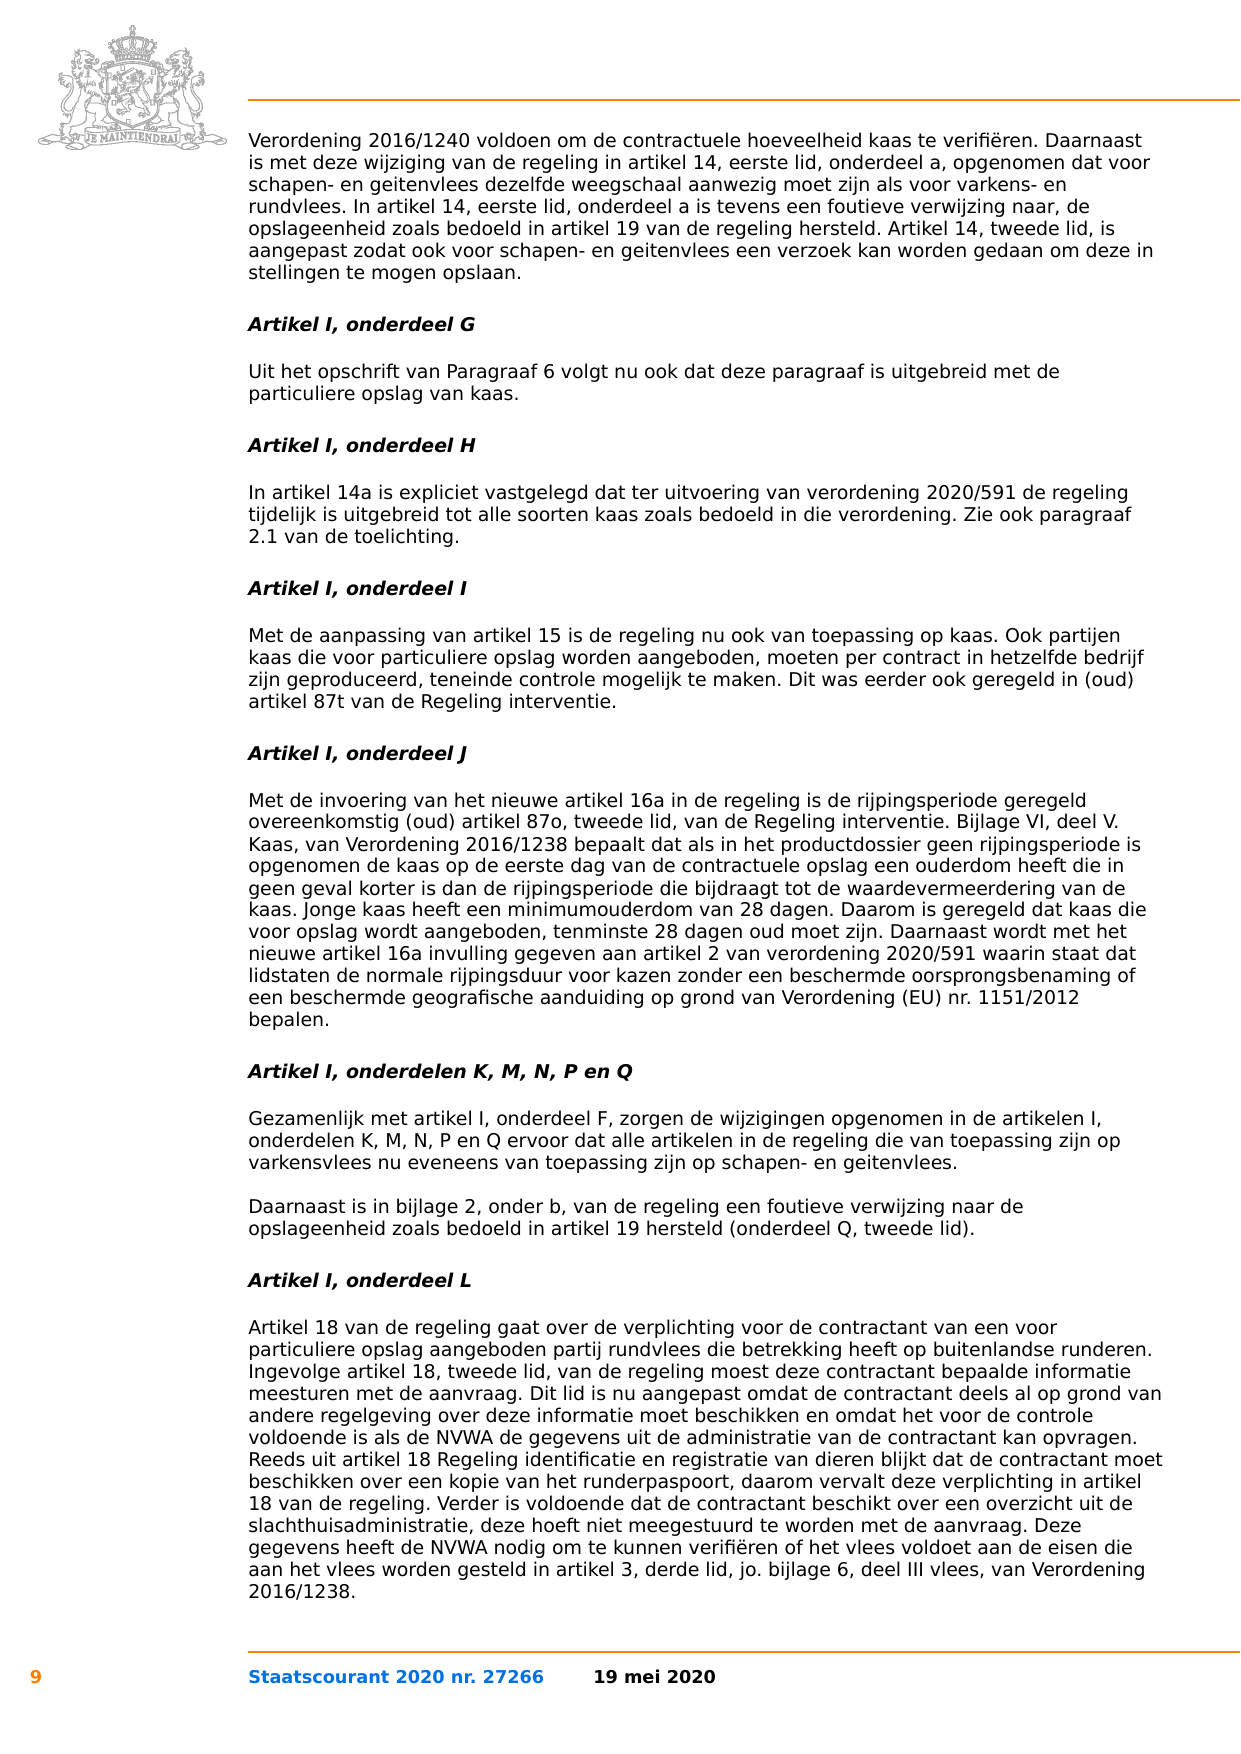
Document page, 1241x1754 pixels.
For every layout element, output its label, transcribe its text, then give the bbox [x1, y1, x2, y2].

text In artikel 14a is expliciet vastgelegd dat ter uitvoering van verordening 2020/591 de regeling tijdelijk is uitgebreid tot alle soorten kaas zoals bedoeld in die verordening. Zie ook paragraaf 2.1 van de toelichting. [248, 482, 1163, 548]
subtitle Artikel I, onderdeel I [248, 578, 1163, 599]
subtitle Artikel I, onderdeel J [248, 742, 1163, 764]
text Met de aanpassing van artikel 15 is de regeling nu ook van toepassing op kaas. Ook partijen kaas die voor particuliere opslag worden aangeboden, moeten per contract in hetzelfde bedrijf zijn geproduceerd, teneinde controle mogelijk te maken. Dit was eerder ook geregeld in (oud) artikel 87t van de Regeling interventie. [248, 624, 1163, 712]
text Gezamenlijk met artikel I, onderdeel F, zorgen de wijzigingen opgenomen in de artikelen I, onderdelen K, M, N, P en Q ervoor dat alle artikelen in de regeling die van toepassing zijn op varkensvlees nu eveneens van toepassing zijn op schapen- en geitenvlees. [248, 1108, 1163, 1174]
subtitle Artikel I, onderdeel H [248, 435, 1163, 457]
picture [38, 25, 227, 150]
text Uit het opschrift van Paragraaf 6 volgt nu ook dat deze paragraaf is uitgebreid met de particuliere opslag van kaas. [248, 361, 1163, 405]
text Daarnaast is in bijlage 2, onder b, van de regeling een foutieve verwijzing naar de opslageenheid zoals bedoeld in artikel 19 hersteld (onderdeel Q, tweede lid). [248, 1196, 1163, 1240]
text Artikel 18 van de regeling gaat over de verplichting voor de contractant van een voor particuliere opslag aangeboden partij rundvlees die betrekking heeft op buitenlandse runderen. Ingevolge artikel 18, tweede lid, van de regeling moest deze contractant bepaalde informatie meesturen met de aanvraag. Dit lid is nu aangepast omdat de contractant deels al op grond van andere regelgeving over deze informatie moet beschikken en omdat het voor de controle voldoende is als de NVWA de gegevens uit de administratie van de contractant kan opvragen. Reeds uit artikel 18 Regeling identificatie en registratie van dieren blijkt dat de contractant moet beschikken over een kopie van het runderpaspoort, daarom vervalt deze verplichting in artikel 18 van de regeling. Verder is voldoende dat de contractant beschikt over een overzicht uit de slachthuisadministratie, deze hoeft niet meegestuurd te worden met de aanvraag. Deze gegevens heeft de NVWA nodig om te kunnen verifiëren of het vlees voldoet aan de eisen die aan het vlees worden gesteld in artikel 3, derde lid, jo. bijlage 6, deel III vlees, van Verordening 2016/1238. [248, 1317, 1163, 1603]
text Verordening 2016/1240 voldoen om de contractuele hoeveelheid kaas te verifiëren. Daarnaast is met deze wijziging van de regeling in artikel 14, eerste lid, onderdeel a, opgenomen dat voor schapen- en geitenvlees dezelfde weegschaal aanwezig moet zijn als voor varkens- en rundvlees. In artikel 14, eerste lid, onderdeel a is tevens een foutieve verwijzing naar, de opslageenheid zoals bedoeld in artikel 19 van de regeling hersteld. Artikel 14, tweede lid, is aangepast zodat ook voor schapen- en geitenvlees een verzoek kan worden gedaan om deze in stellingen te mogen opslaan. [248, 130, 1163, 284]
subtitle Artikel I, onderdeel L [248, 1270, 1163, 1292]
subtitle Artikel I, onderdeel G [248, 314, 1163, 336]
text Met de invoering van het nieuwe artikel 16a in de regeling is de rijpingsperiode geregeld overeenkomstig (oud) artikel 87o, tweede lid, van de Regeling interventie. Bijlage VI, deel V. Kaas, van Verordening 2016/1238 bepaalt dat als in het productdossier geen rijpingsperiode is opgenomen de kaas op de eerste dag van de contractuele opslag een ouderdom heeft die in geen geval korter is dan de rijpingsperiode die bijdraagt tot de waardevermeerdering van de kaas. Jonge kaas heeft een minimumouderdom van 28 dagen. Daarom is geregeld dat kaas die voor opslag wordt aangeboden, tenminste 28 dagen oud moet zijn. Daarnaast wordt met het nieuwe artikel 16a invulling gegeven aan artikel 2 van verordening 2020/591 waarin staat dat lidstaten de normale rijpingsduur voor kazen zonder een beschermde oorsprongsbenaming of een beschermde geografische aanduiding op grond van Verordening (EU) nr. 1151/2012 bepalen. [248, 789, 1163, 1031]
subtitle Artikel I, onderdelen K, M, N, P en Q [248, 1061, 1163, 1083]
